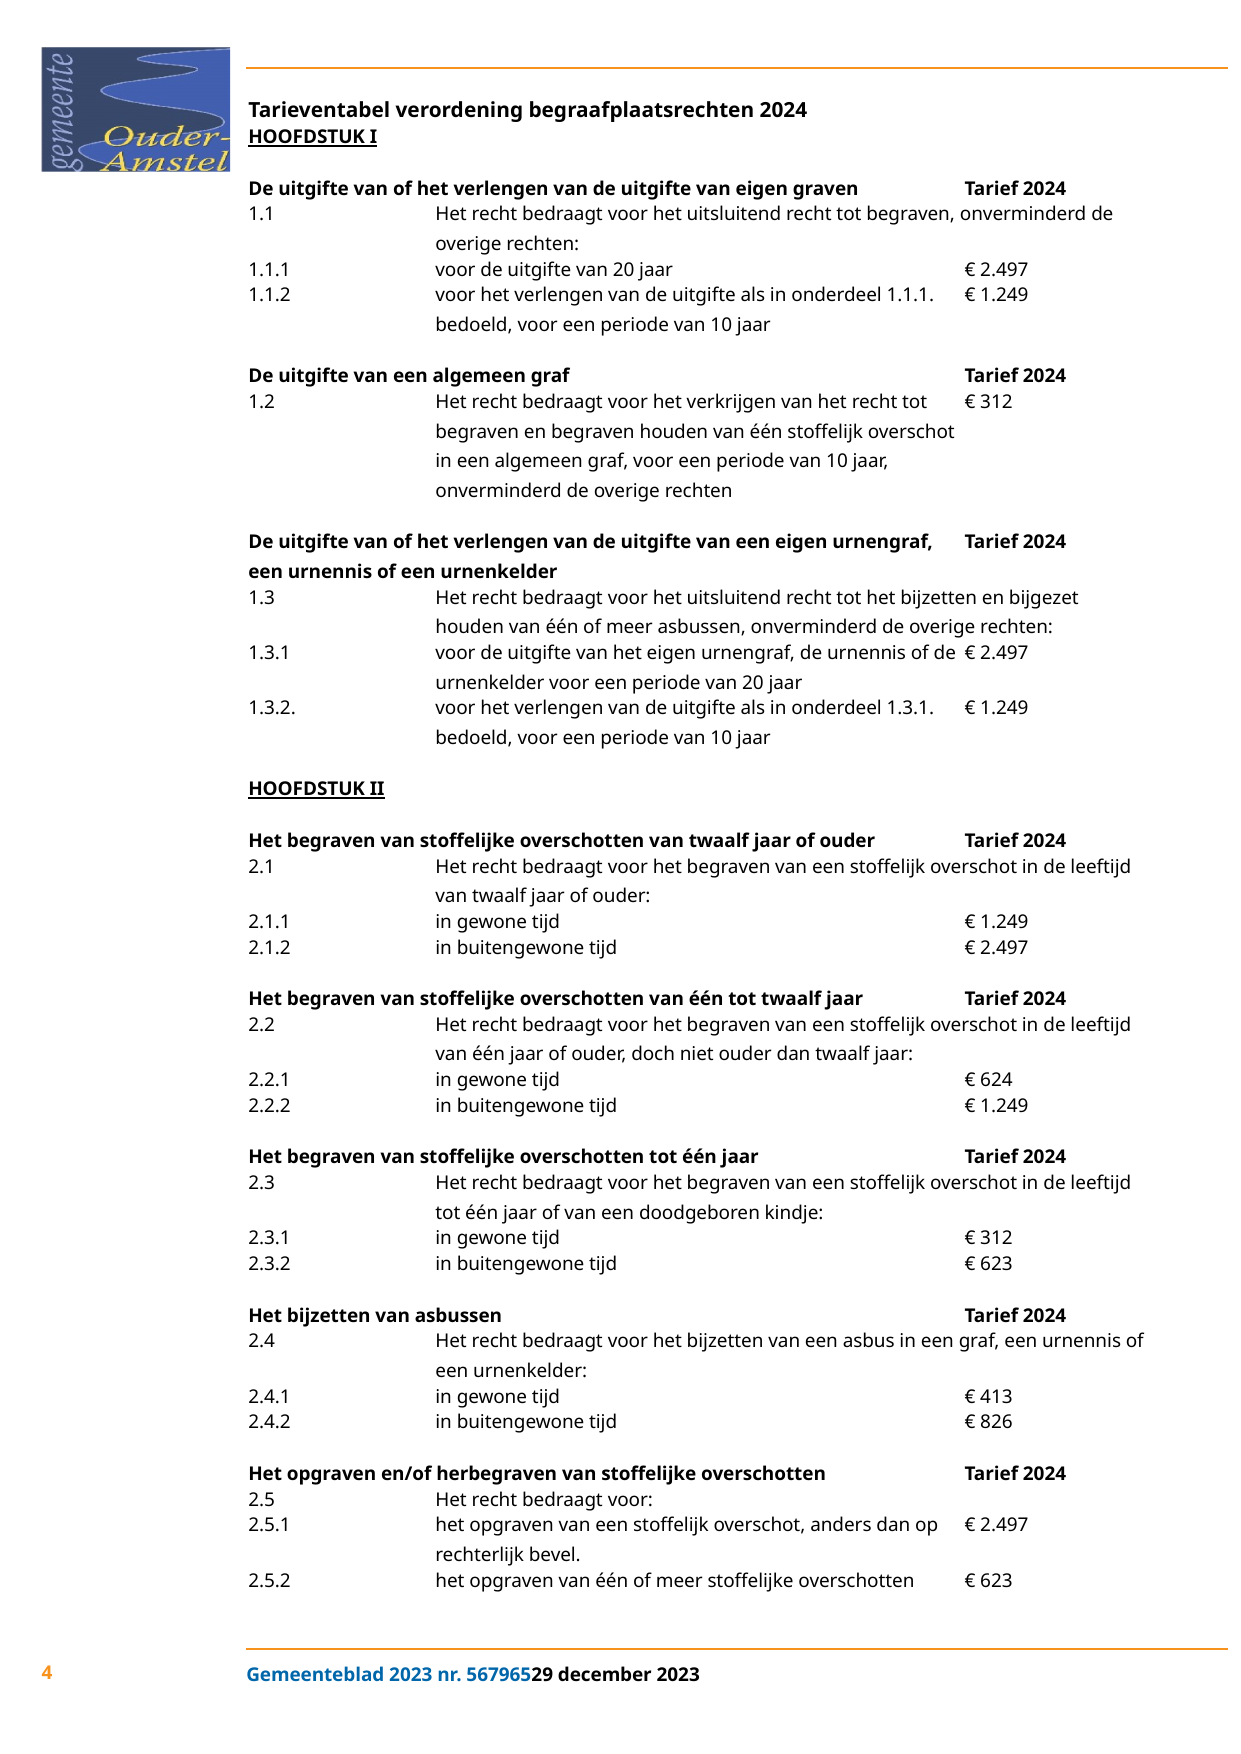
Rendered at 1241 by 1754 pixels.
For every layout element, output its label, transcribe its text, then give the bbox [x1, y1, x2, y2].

table_cell in gewone tijd [435, 1383, 964, 1408]
table_cell € 1.249 [964, 1092, 1152, 1118]
table_cell Tarief 2024 [964, 363, 1152, 388]
table_cell € 312 [964, 1225, 1152, 1250]
table_cell € 826 [964, 1409, 1152, 1434]
table_header HOOFDSTUK I [248, 124, 964, 149]
table_cell [435, 750, 964, 776]
table_cell in gewone tijd [435, 1066, 964, 1092]
table_header [964, 124, 1152, 149]
table_cell 1.3.1 [248, 639, 435, 694]
table_cell 2.4.1 [248, 1383, 435, 1408]
table_cell Tarief 2024 [964, 827, 1152, 853]
table_cell [964, 801, 1152, 827]
table_cell [435, 149, 964, 175]
table_cell € 2.497 [964, 639, 1152, 694]
table_cell [435, 1434, 964, 1460]
table_cell [248, 801, 435, 827]
table_cell [964, 960, 1152, 985]
table_cell in buitengewone tijd [435, 1250, 964, 1276]
table_cell [248, 1276, 435, 1302]
table_cell € 312 [964, 389, 1152, 503]
table_cell 1.1 [248, 201, 435, 256]
table_cell Het begraven van stoffelijke overschotten van twaalf jaar of ouder [248, 827, 964, 853]
table_cell Het recht bedraagt voor het begraven van een stoffelijk overschot in de leeftijd tot één jaar of van een doodgeboren kindje: [435, 1169, 1152, 1224]
text Tarieventabel verordening begraafplaatsrechten 2024 [248, 95, 1152, 123]
table_cell voor het verlengen van de uitgifte als in onderdeel 1.3.1. bedoeld, voor een periode van 10 jaar [435, 695, 964, 750]
table_cell [435, 503, 964, 529]
table_cell Tarief 2024 [964, 175, 1152, 201]
table_cell Tarief 2024 [964, 985, 1152, 1011]
table_cell [435, 1118, 964, 1143]
table_cell Het recht bedraagt voor het verkrijgen van het recht tot begraven en begraven houden van één stoffelijk overschot in een algemeen graf, voor een periode van 10 jaar, onverminderd de overige rechten [435, 389, 964, 503]
table_cell [248, 1118, 435, 1143]
table_cell Tarief 2024 [964, 1144, 1152, 1169]
table_cell [435, 337, 964, 363]
table_cell [964, 1118, 1152, 1143]
table_cell € 2.497 [964, 1511, 1152, 1567]
table_cell 2.4 [248, 1328, 435, 1383]
table_cell Het recht bedraagt voor het begraven van een stoffelijk overschot in de leeftijd van één jaar of ouder, doch niet ouder dan twaalf jaar: [435, 1011, 1152, 1066]
table_cell Het recht bedraagt voor het begraven van een stoffelijk overschot in de leeftijd van twaalf jaar of ouder: [435, 853, 1152, 908]
table_cell voor de uitgifte van 20 jaar [435, 256, 964, 282]
table_cell 2.5.1 [248, 1511, 435, 1567]
table_cell [964, 1276, 1152, 1302]
table_cell voor de uitgifte van het eigen urnengraf, de urnennis of de urnenkelder voor een periode van 20 jaar [435, 639, 964, 694]
table_cell 2.1.2 [248, 934, 435, 959]
table_cell in gewone tijd [435, 908, 964, 934]
table_cell 1.1.2 [248, 282, 435, 337]
table_cell Tarief 2024 [964, 1460, 1152, 1486]
table_cell [248, 750, 435, 776]
table_cell [964, 503, 1152, 529]
table_cell Het begraven van stoffelijke overschotten van één tot twaalf jaar [248, 985, 964, 1011]
table_cell in buitengewone tijd [435, 934, 964, 959]
table_cell [964, 776, 1152, 801]
table_cell [964, 750, 1152, 776]
table_cell in gewone tijd [435, 1225, 964, 1250]
table_cell € 2.497 [964, 934, 1152, 959]
table_cell 2.2.1 [248, 1066, 435, 1092]
table_cell Het bijzetten van asbussen [248, 1302, 964, 1327]
table_cell [964, 337, 1152, 363]
table_cell Tarief 2024 [964, 529, 1152, 584]
table_cell HOOFDSTUK II [248, 776, 964, 801]
table_cell [248, 1434, 435, 1460]
table_cell 1.1.1 [248, 256, 435, 282]
table_cell [435, 801, 964, 827]
table_cell Het opgraven en/of herbegraven van stoffelijke overschotten [248, 1460, 964, 1486]
table_cell 2.1 [248, 853, 435, 908]
table_cell Het recht bedraagt voor het uitsluitend recht tot het bijzetten en bijgezet houden van één of meer asbussen, onverminderd de overige rechten: [435, 584, 1152, 639]
table_cell 2.2.2 [248, 1092, 435, 1118]
table_cell [248, 960, 435, 985]
table_cell [248, 503, 435, 529]
table_cell 2.3.2 [248, 1250, 435, 1276]
table_cell 1.2 [248, 389, 435, 503]
table_cell het opgraven van een stoffelijk overschot, anders dan op rechterlijk bevel. [435, 1511, 964, 1567]
table_cell Het recht bedraagt voor het bijzetten van een asbus in een graf, een urnennis of een urnenkelder: [435, 1328, 1152, 1383]
table_cell [435, 960, 964, 985]
table_cell 2.5.2 [248, 1567, 435, 1592]
table_cell in buitengewone tijd [435, 1092, 964, 1118]
table_cell € 623 [964, 1250, 1152, 1276]
table_cell De uitgifte van een algemeen graf [248, 363, 964, 388]
table_cell [435, 1276, 964, 1302]
table_cell 1.3.2. [248, 695, 435, 750]
table_cell in buitengewone tijd [435, 1409, 964, 1434]
table_cell [964, 149, 1152, 175]
table_cell 2.3 [248, 1169, 435, 1224]
table_cell Het begraven van stoffelijke overschotten tot één jaar [248, 1144, 964, 1169]
table_cell [248, 337, 435, 363]
table_cell [964, 1434, 1152, 1460]
table_cell het opgraven van één of meer stoffelijke overschotten [435, 1567, 964, 1592]
table_cell 2.3.1 [248, 1225, 435, 1250]
table_cell voor het verlengen van de uitgifte als in onderdeel 1.1.1. bedoeld, voor een periode van 10 jaar [435, 282, 964, 337]
table_cell 2.5 [248, 1486, 435, 1511]
table_cell Het recht bedraagt voor het uitsluitend recht tot begraven, onverminderd de overige rechten: [435, 201, 1152, 256]
table_cell € 623 [964, 1567, 1152, 1592]
table_cell € 1.249 [964, 908, 1152, 934]
table_cell 2.4.2 [248, 1409, 435, 1434]
table_cell € 1.249 [964, 282, 1152, 337]
table_cell 1.3 [248, 584, 435, 639]
table_cell € 413 [964, 1383, 1152, 1408]
picture [41, 47, 231, 172]
table_cell De uitgifte van of het verlengen van de uitgifte van een eigen urnengraf, een urnennis of een urnenkelder [248, 529, 964, 584]
table_cell Tarief 2024 [964, 1302, 1152, 1327]
table_cell De uitgifte van of het verlengen van de uitgifte van eigen graven [248, 175, 964, 201]
table_cell € 2.497 [964, 256, 1152, 282]
table_cell € 1.249 [964, 695, 1152, 750]
table_cell [248, 149, 435, 175]
table_cell 2.2 [248, 1011, 435, 1066]
table_cell Het recht bedraagt voor: [435, 1486, 1152, 1511]
table_cell 2.1.1 [248, 908, 435, 934]
table_cell € 624 [964, 1066, 1152, 1092]
